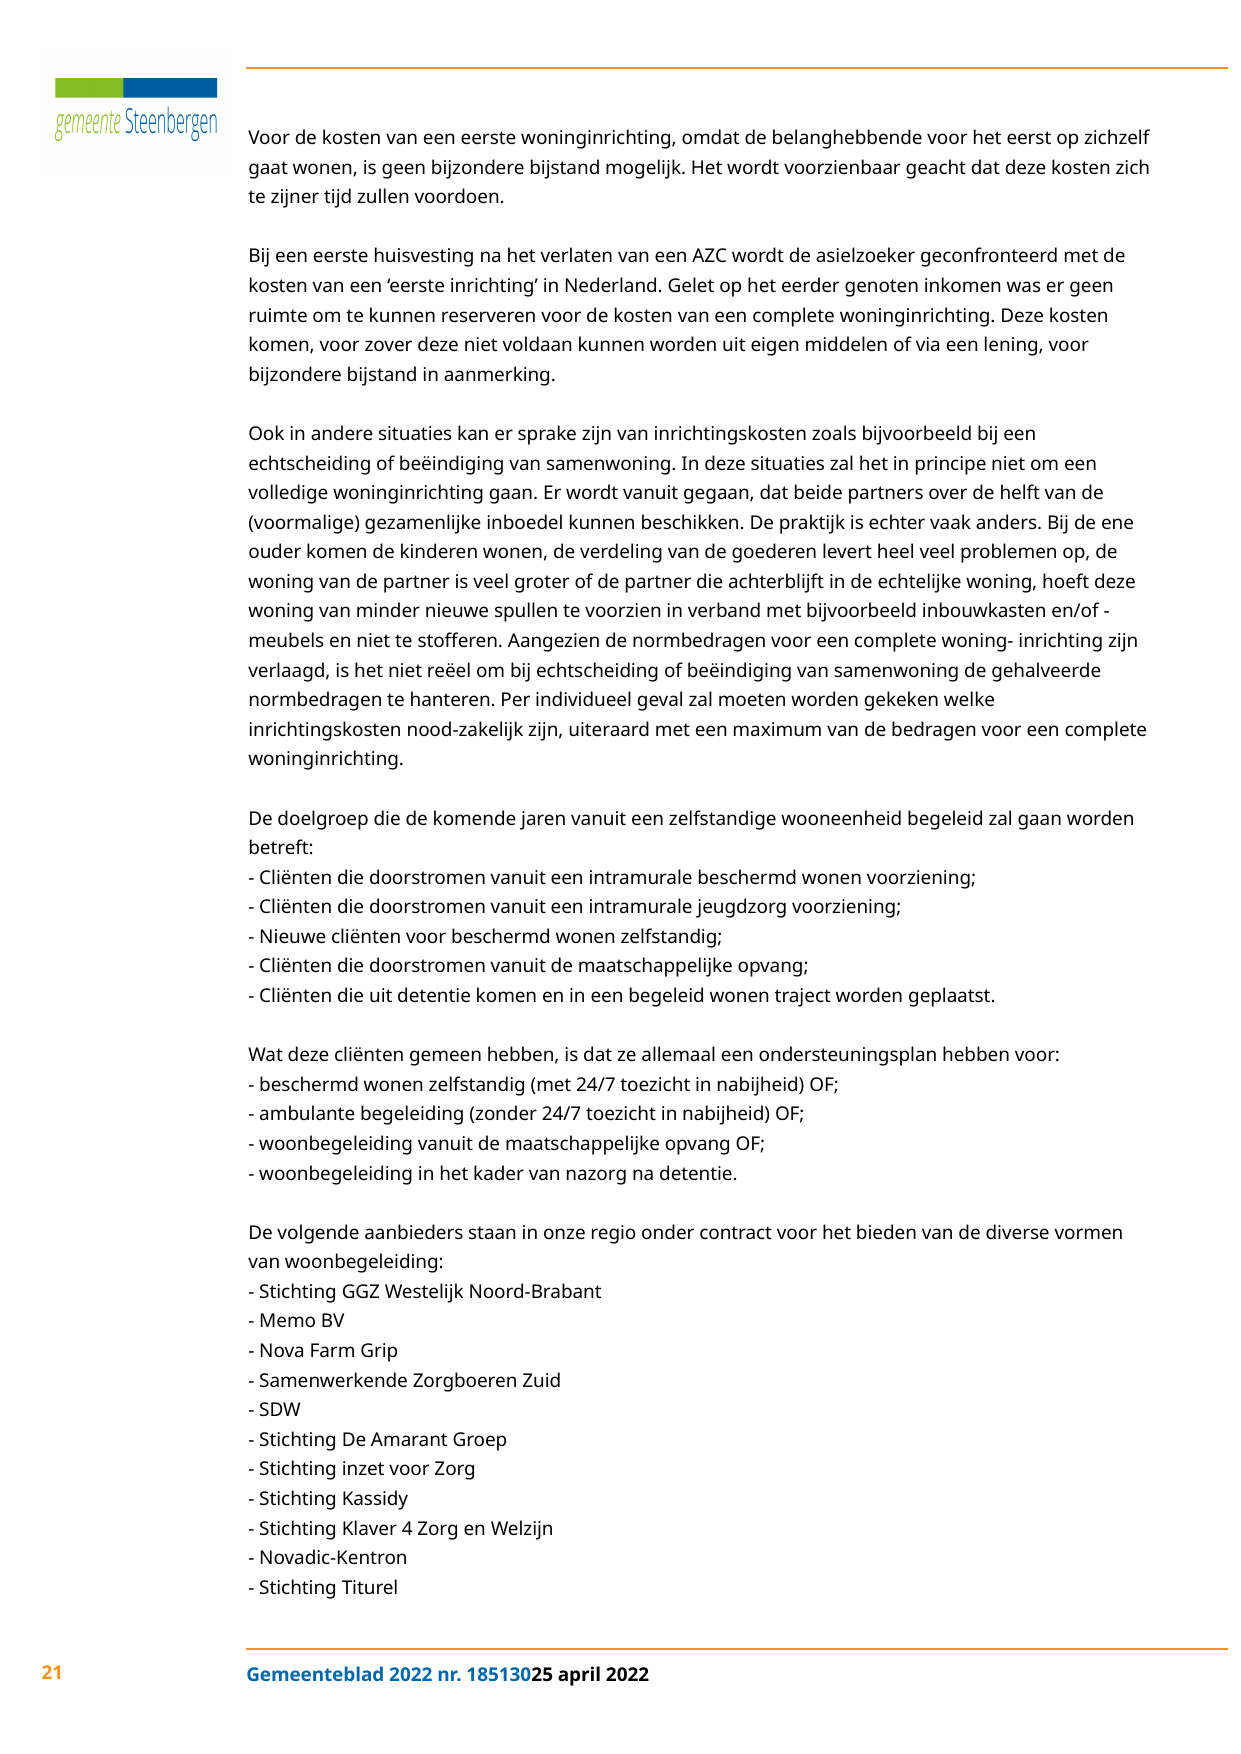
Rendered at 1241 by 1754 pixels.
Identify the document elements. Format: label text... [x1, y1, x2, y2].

text Wat deze cliënten gemeen hebben, is dat ze allemaal een ondersteuningsplan hebben voor: [248, 1041, 1152, 1067]
text De doelgroep die de komende jaren vanuit een zelfstandige wooneenheid begeleid zal gaan worden betreft: [248, 805, 1152, 860]
text - Novadic-Kentron [248, 1544, 1152, 1570]
text Bij een eerste huisvesting na het verlaten van een AZC wordt de asielzoeker geconfronteerd met de kosten van een ‘eerste inrichting’ in Nederland. Gelet op het eerder genoten inkomen was er geen ruimte om te kunnen reserveren voor de kosten van een complete woninginrichting. Deze kosten komen, voor zover deze niet voldaan kunnen worden uit eigen middelen of via een lening, voor bijzondere bijstand in aanmerking. [248, 243, 1152, 387]
text - Stichting GGZ Westelijk Noord-Brabant [248, 1278, 1152, 1304]
text - Stichting De Amarant Groep [248, 1426, 1152, 1452]
text - Cliënten die doorstromen vanuit een intramurale beschermd wonen voorziening; [248, 864, 1152, 890]
text - Memo BV [248, 1308, 1152, 1333]
text - Cliënten die doorstromen vanuit de maatschappelijke opvang; [248, 953, 1152, 978]
text - Stichting Titurel [248, 1574, 1152, 1600]
text Voor de kosten van een eerste woninginrichting, omdat de belanghebbende voor het eerst op zichzelf gaat wonen, is geen bijzondere bijstand mogelijk. Het wordt voorzienbaar geacht dat deze kosten zich te zijner tijd zullen voordoen. [248, 124, 1152, 209]
text - Nieuwe cliënten voor beschermd wonen zelfstandig; [248, 923, 1152, 949]
text - Nova Farm Grip [248, 1337, 1152, 1363]
text - SDW [248, 1396, 1152, 1422]
text - Stichting Kassidy [248, 1485, 1152, 1511]
text - Stichting Klaver 4 Zorg en Welzijn [248, 1515, 1152, 1541]
text - woonbegeleiding vanuit de maatschappelijke opvang OF; [248, 1130, 1152, 1156]
text Ook in andere situaties kan er sprake zijn van inrichtingskosten zoals bijvoorbeeld bij een echtscheiding of beëindiging van samenwoning. In deze situaties zal het in principe niet om een volledige woninginrichting gaan. Er wordt vanuit gegaan, dat beide partners over de helft van de (voormalige) gezamenlijke inboedel kunnen beschikken. De praktijk is echter vaak anders. Bij de ene ouder komen de kinderen wonen, de verdeling van de goederen levert heel veel problemen op, de woning van de partner is veel groter of de partner die achterblijft in de echtelijke woning, hoeft deze woning van minder nieuwe spullen te voorzien in verband met bijvoorbeeld inbouwkasten en/of -meubels en niet te stofferen. Aangezien de normbedragen voor een complete woning- inrichting zijn verlaagd, is het niet reëel om bij echtscheiding of beëindiging van samenwoning de gehalveerde normbedragen te hanteren. Per individueel geval zal moeten worden gekeken welke inrichtingskosten nood-zakelijk zijn, uiteraard met een maximum van de bedragen voor een complete woninginrichting. [248, 420, 1152, 771]
picture [41, 47, 231, 172]
text De volgende aanbieders staan in onze regio onder contract voor het bieden van de diverse vormen van woonbegeleiding: [248, 1219, 1152, 1274]
text - Cliënten die doorstromen vanuit een intramurale jeugdzorg voorziening; [248, 893, 1152, 919]
text - Cliënten die uit detentie komen en in een begeleid wonen traject worden geplaatst. [248, 982, 1152, 1008]
text - ambulante begeleiding (zonder 24/7 toezicht in nabijheid) OF; [248, 1101, 1152, 1126]
text - Stichting inzet voor Zorg [248, 1456, 1152, 1481]
text - woonbegeleiding in het kader van nazorg na detentie. [248, 1160, 1152, 1186]
text - Samenwerkende Zorgboeren Zuid [248, 1367, 1152, 1393]
text - beschermd wonen zelfstandig (met 24/7 toezicht in nabijheid) OF; [248, 1071, 1152, 1097]
